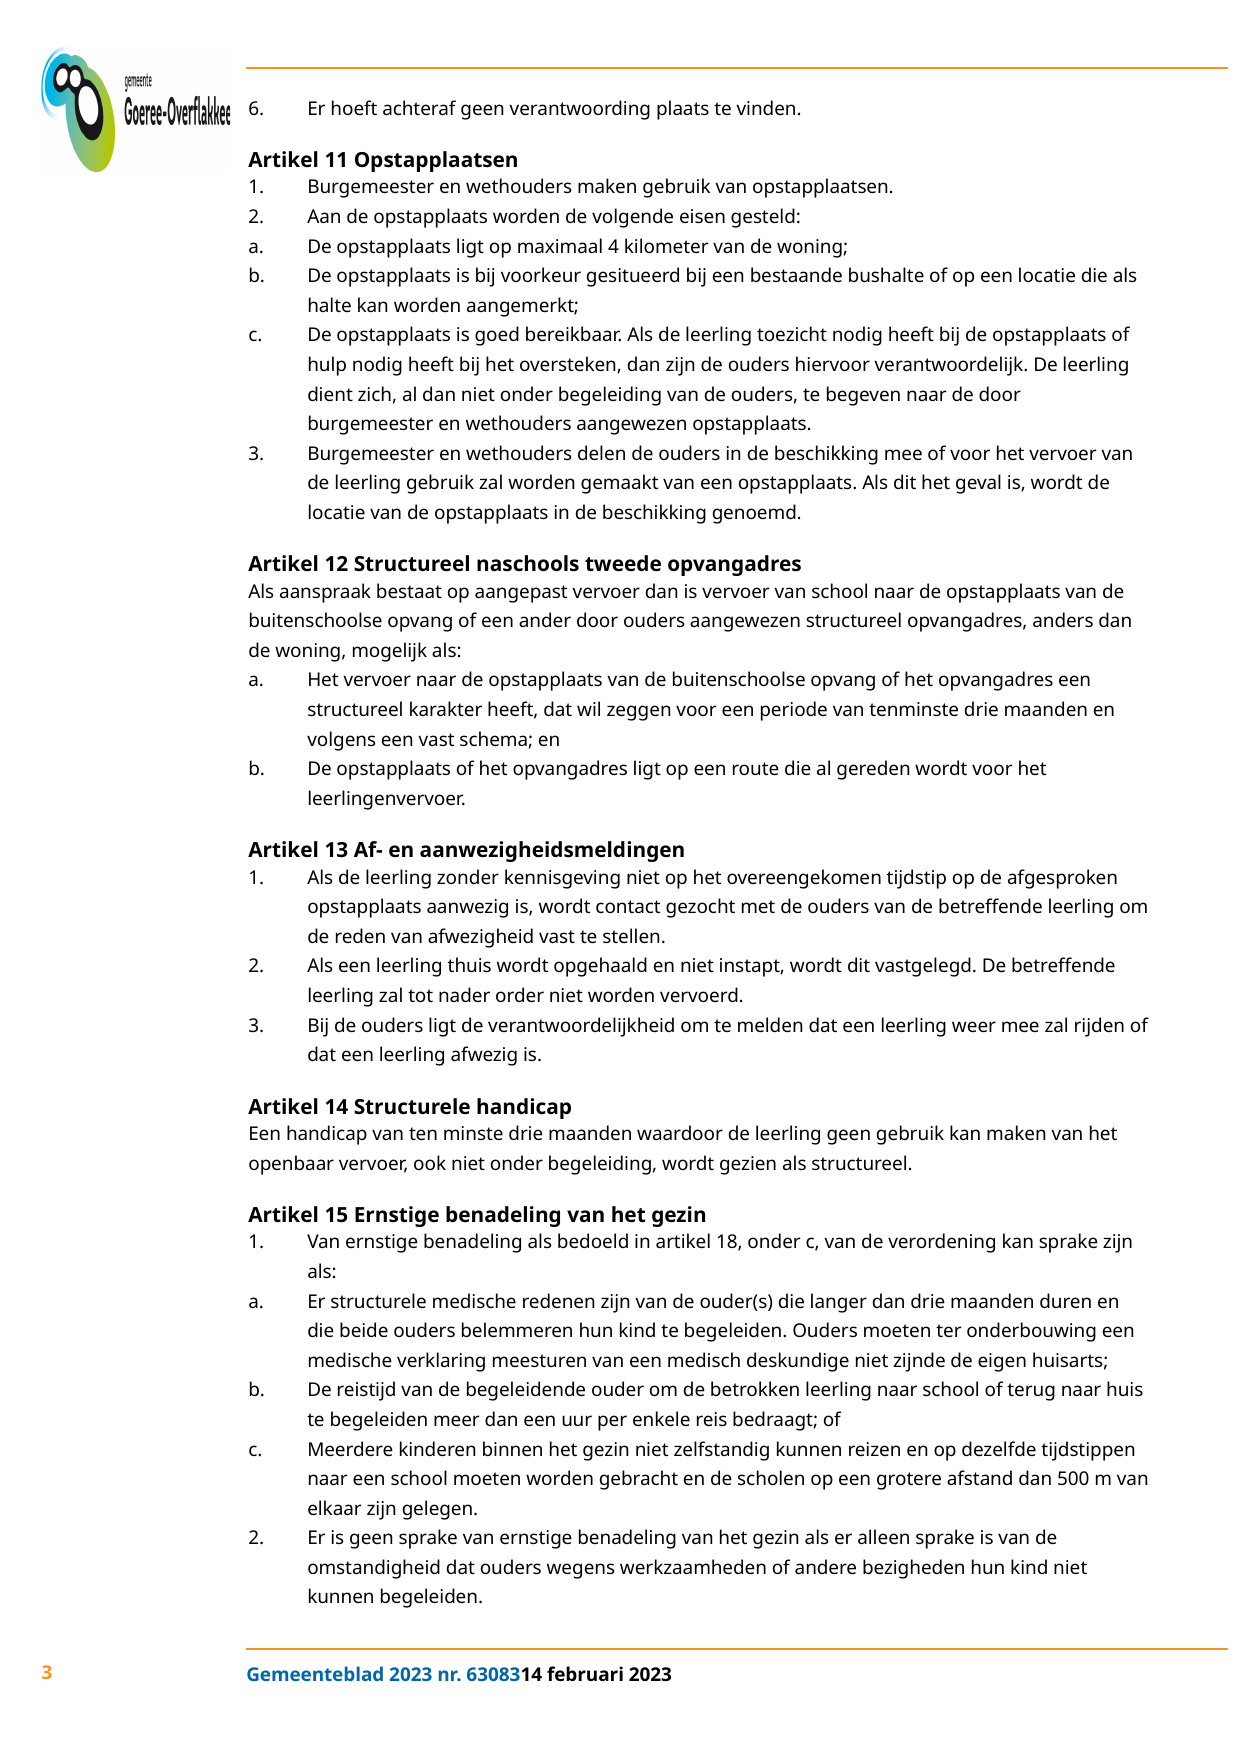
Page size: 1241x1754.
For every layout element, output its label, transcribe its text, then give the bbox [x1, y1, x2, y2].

text Als aanspraak bestaat op aangepast vervoer dan is vervoer van school naar de opstapplaats van de buitenschoolse opvang of een ander door ouders aangewezen structureel opvangadres, anders dan de woning, mogelijk als: [248, 578, 1152, 663]
list Bij de ouders ligt de verantwoordelijkheid om te melden dat een leerling weer mee zal rijden of dat een leerling afwezig is. [248, 1012, 1152, 1067]
list De opstapplaats of het opvangadres ligt op een route die al gereden wordt voor het leerlingenvervoer. [248, 755, 1152, 811]
list Het vervoer naar de opstapplaats van de buitenschoolse opvang of het opvangadres een structureel karakter heeft, dat wil zeggen voor een periode van tenminste drie maanden en volgens een vast schema; en [248, 667, 1152, 752]
text Artikel 14 Structurele handicap [248, 1092, 1152, 1120]
list De opstapplaats is bij voorkeur gesitueerd bij een bestaande bushalte of op een locatie die als halte kan worden aangemerkt; [248, 262, 1152, 318]
text Een handicap van ten minste drie maanden waardoor de leerling geen gebruik kan maken van het openbaar vervoer, ook niet onder begeleiding, wordt gezien als structureel. [248, 1120, 1152, 1176]
list Aan de opstapplaats worden de volgende eisen gesteld: [248, 203, 1152, 229]
picture [41, 47, 231, 172]
list De opstapplaats ligt op maximaal 4 kilometer van de woning; [248, 233, 1152, 258]
list Er is geen sprake van ernstige benadeling van het gezin als er alleen sprake is van de omstandigheid dat ouders wegens werkzaamheden of andere bezigheden hun kind niet kunnen begeleiden. [248, 1524, 1152, 1609]
list De reistijd van de begeleidende ouder om de betrokken leerling naar school of terug naar huis te begeleiden meer dan een uur per enkele reis bedraagt; of [248, 1377, 1152, 1432]
text Artikel 11 Opstapplaatsen [248, 145, 1152, 174]
list De opstapplaats is goed bereikbaar. Als de leerling toezicht nodig heeft bij de opstapplaats of hulp nodig heeft bij het oversteken, dan zijn de ouders hiervoor verantwoordelijk. De leerling dient zich, al dan niet onder begeleiding van de ouders, te begeven naar de door burgemeester en wethouders aangewezen opstapplaats. [248, 322, 1152, 436]
list Er structurele medische redenen zijn van de ouder(s) die langer dan drie maanden duren en die beide ouders belemmeren hun kind te begeleiden. Ouders moeten ter onderbouwing een medische verklaring meesturen van een medisch deskundige niet zijnde de eigen huisarts; [248, 1288, 1152, 1373]
text Artikel 15 Ernstige benadeling van het gezin [248, 1200, 1152, 1229]
list Burgemeester en wethouders maken gebruik van opstapplaatsen. [248, 174, 1152, 199]
list Burgemeester en wethouders delen de ouders in de beschikking mee of voor het vervoer van de leerling gebruik zal worden gemaakt van een opstapplaats. Als dit het geval is, wordt de locatie van de opstapplaats in de beschikking genoemd. [248, 440, 1152, 525]
list Er hoeft achteraf geen verantwoording plaats te vinden. [248, 95, 1152, 121]
list Meerdere kinderen binnen het gezin niet zelfstandig kunnen reizen en op dezelfde tijdstippen naar een school moeten worden gebracht en de scholen op een grotere afstand dan 500 m van elkaar zijn gelegen. [248, 1436, 1152, 1521]
text Artikel 13 Af- en aanwezigheidsmeldingen [248, 835, 1152, 864]
list Van ernstige benadeling als bedoeld in artikel 18, onder c, van de verordening kan sprake zijn als: [248, 1229, 1152, 1284]
list Als een leerling thuis wordt opgehaald en niet instapt, wordt dit vastgelegd. De betreffende leerling zal tot nader order niet worden vervoerd. [248, 953, 1152, 1008]
text Artikel 12 Structureel naschools tweede opvangadres [248, 549, 1152, 578]
list Als de leerling zonder kennisgeving niet op het overeengekomen tijdstip op de afgesproken opstapplaats aanwezig is, wordt contact gezocht met de ouders van de betreffende leerling om de reden van afwezigheid vast te stellen. [248, 864, 1152, 949]
